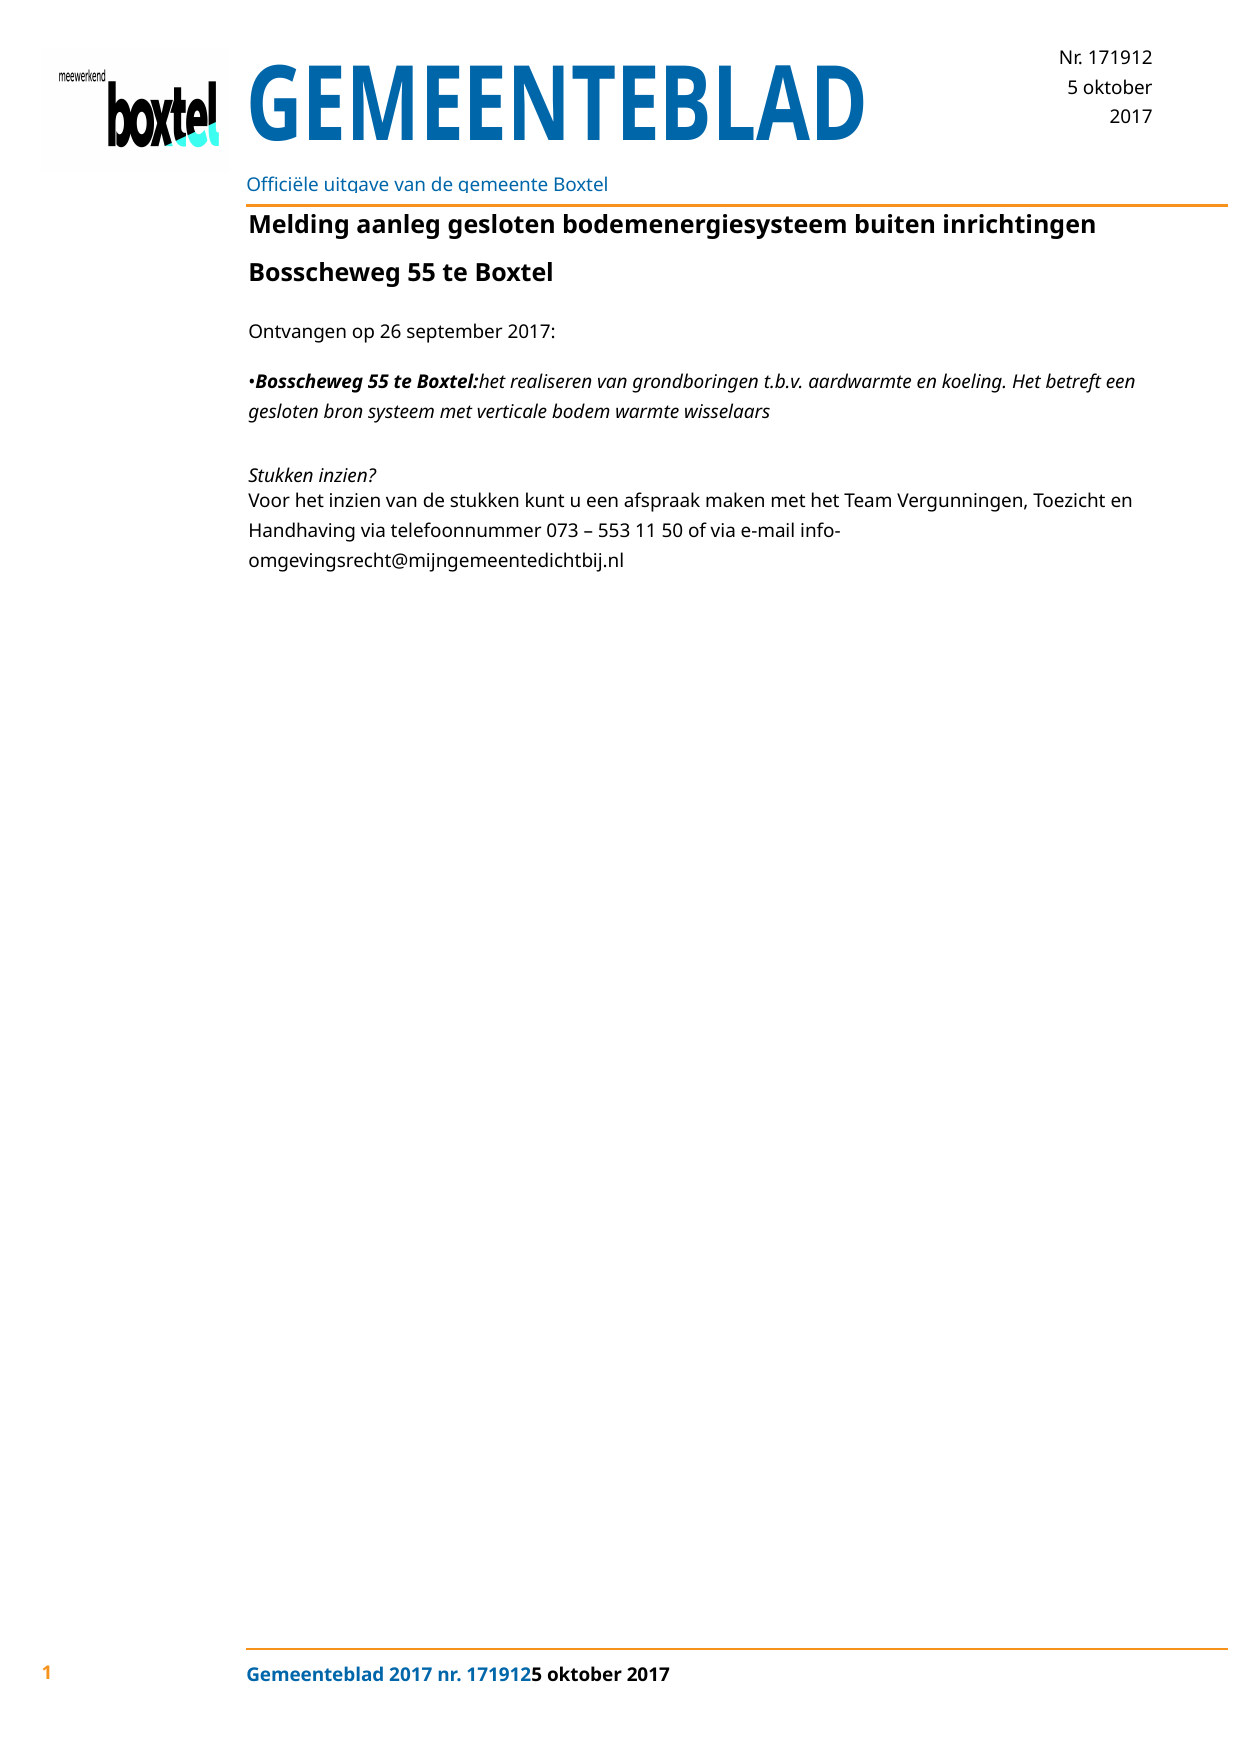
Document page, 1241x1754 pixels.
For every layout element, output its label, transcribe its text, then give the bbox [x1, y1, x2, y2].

text Melding aanleg gesloten bodemenergiesysteem buiten inrichtingen Bosscheweg 55 te Boxtel [248, 207, 1152, 288]
text Ontvangen op 26 september 2017: [248, 318, 1152, 344]
text •Bosscheweg 55 te Boxtel:het realiseren van grondboringen t.b.v. aardwarmte en koeling. Het betreft een gesloten bron systeem met verticale bodem warmte wisselaars [248, 368, 1152, 424]
text Stukken inzien? [248, 462, 1152, 488]
text Voor het inzien van de stukken kunt u een afspraak maken met het Team Vergunningen, Toezicht en Handhaving via telefoonnummer 073 – 553 11 50 of via e-mail info-omgevingsrecht@mijngemeentedichtbij.nl [248, 488, 1152, 572]
picture [41, 47, 231, 172]
